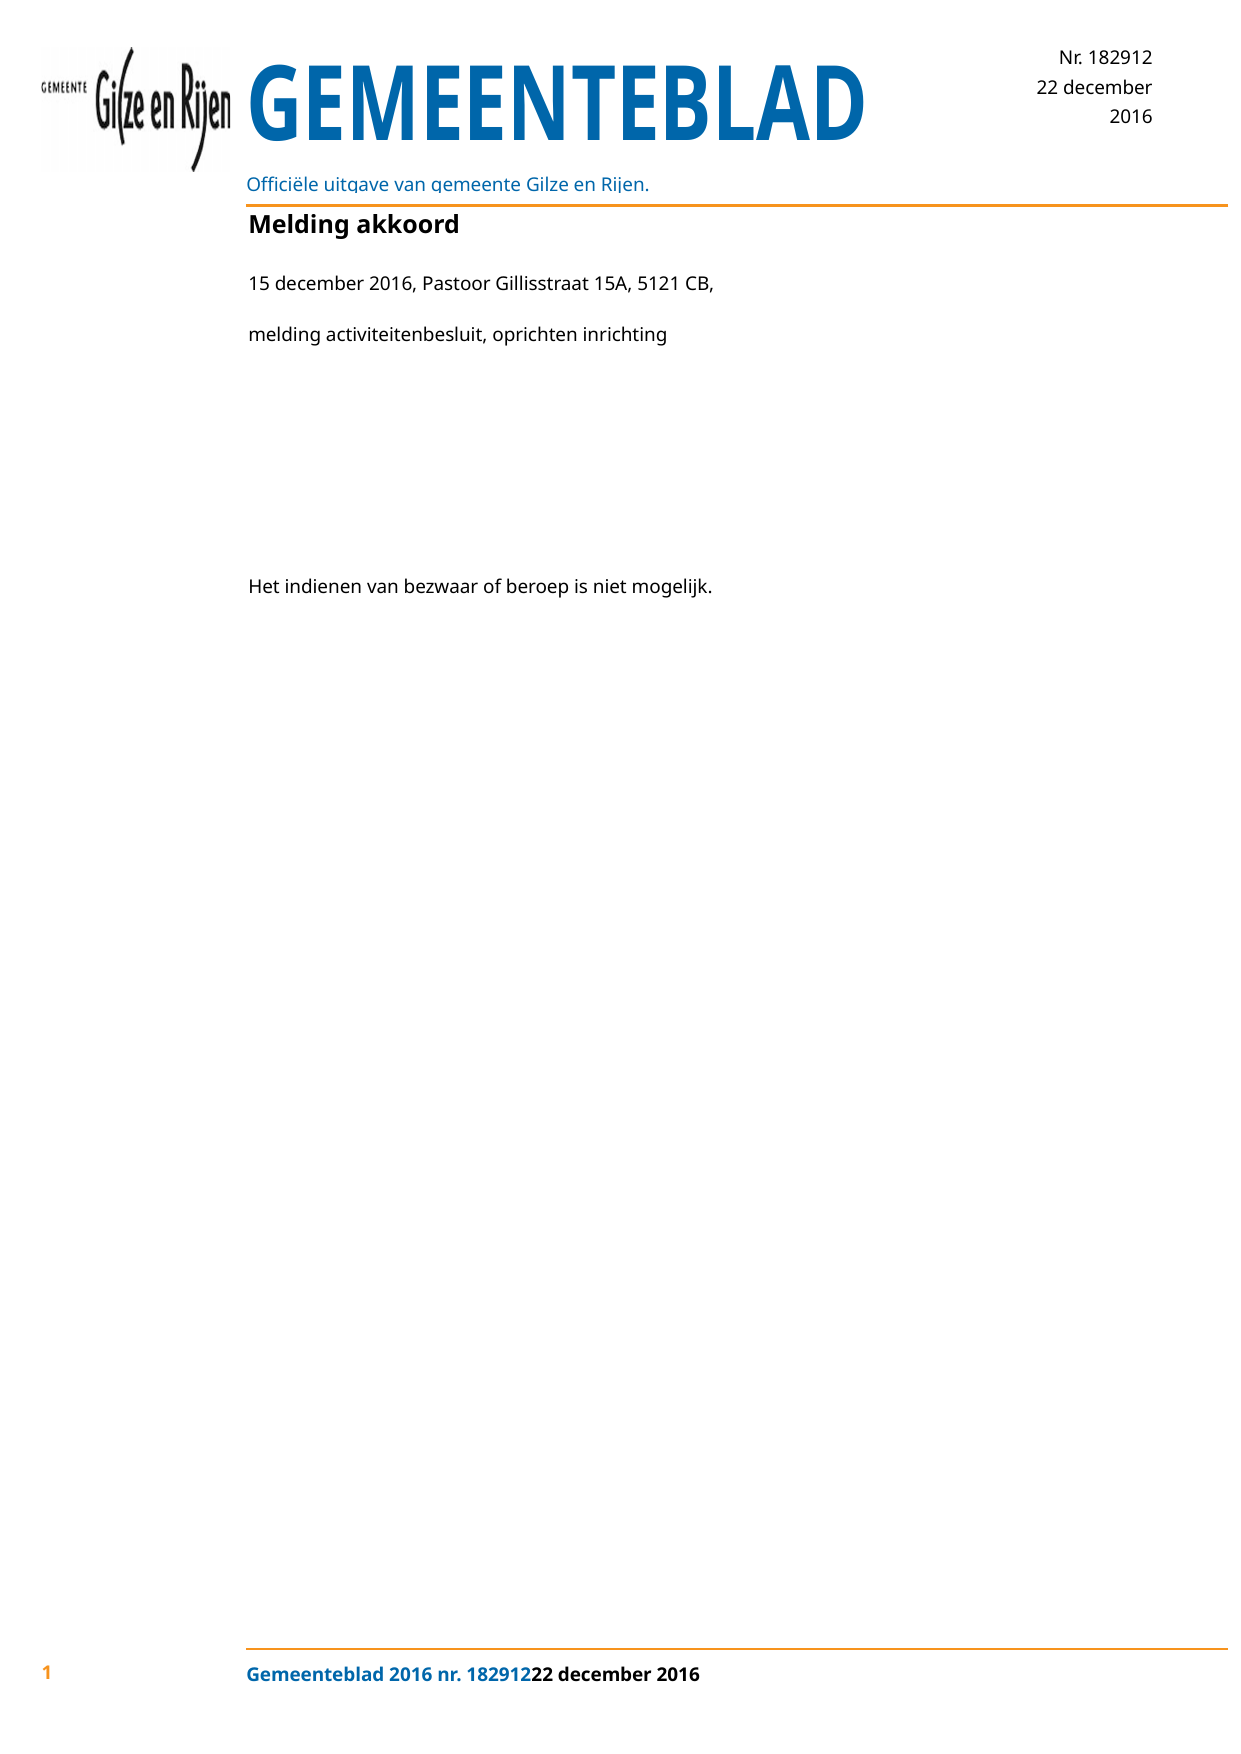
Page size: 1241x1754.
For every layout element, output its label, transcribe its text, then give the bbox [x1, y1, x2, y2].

text Het indienen van bezwaar of beroep is niet mogelijk. [248, 573, 1152, 598]
picture [41, 47, 231, 172]
text 15 december 2016, Pastoor Gillisstraat 15A, 5121 CB, [248, 270, 1152, 296]
text melding activiteitenbesluit, oprichten inrichting [248, 321, 1152, 346]
text Melding akkoord [248, 207, 1152, 241]
